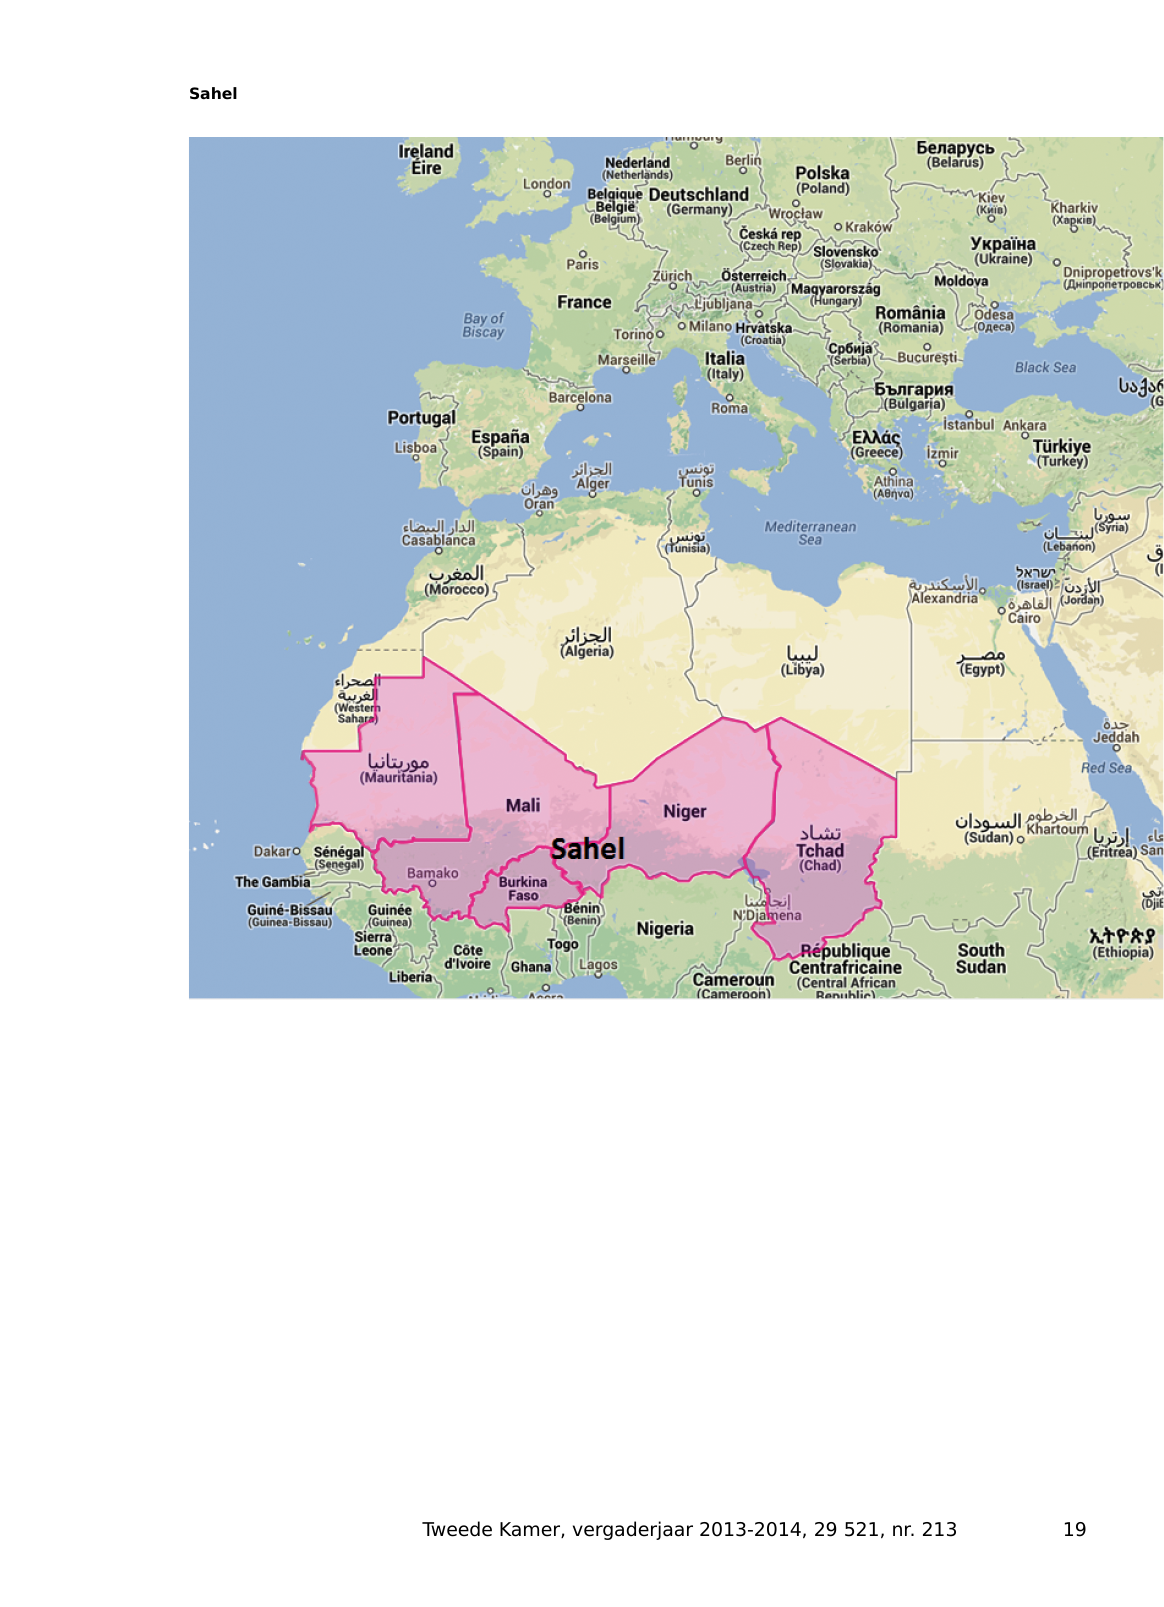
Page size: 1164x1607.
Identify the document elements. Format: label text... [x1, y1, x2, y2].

picture [188, 137, 1164, 1000]
text Sahel [189, 85, 1163, 103]
